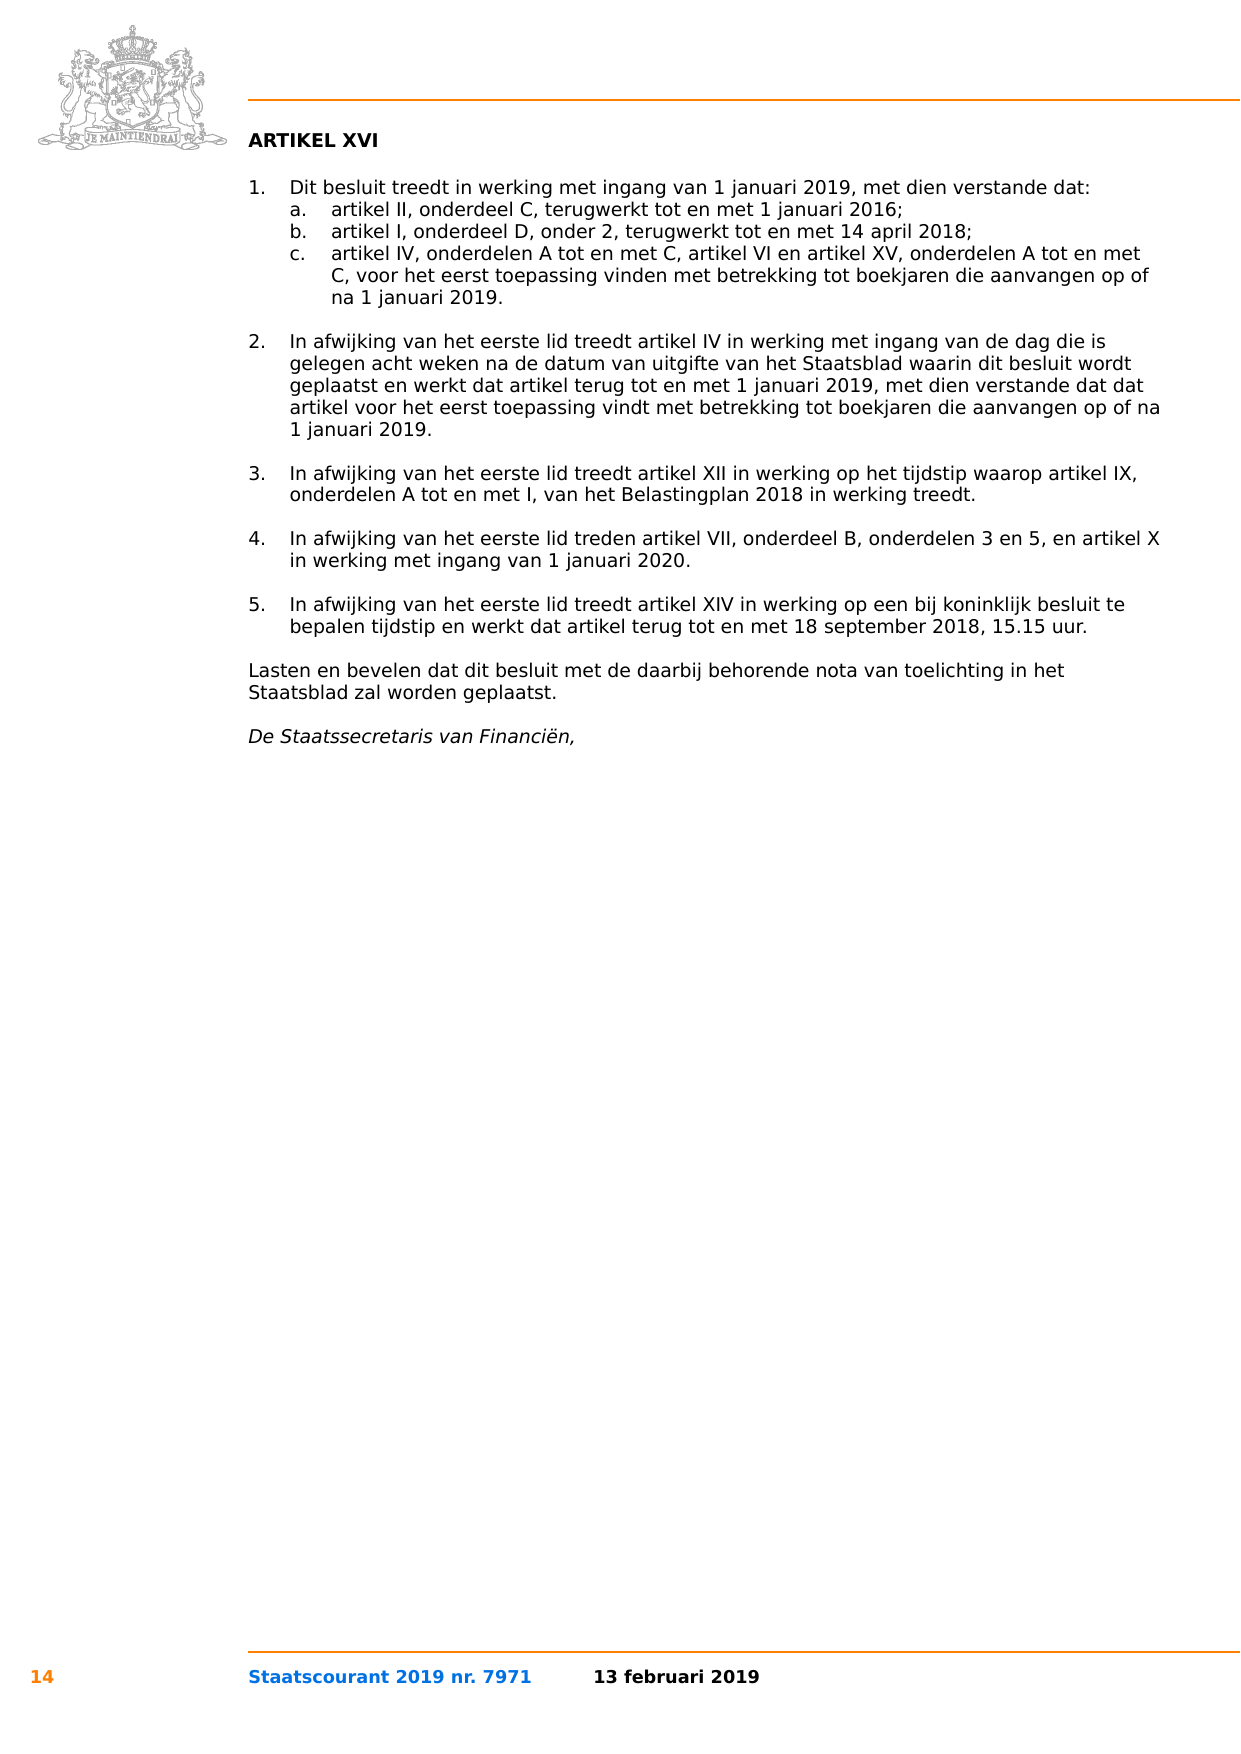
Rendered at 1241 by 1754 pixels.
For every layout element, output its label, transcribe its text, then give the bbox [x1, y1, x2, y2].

text Lasten en bevelen dat dit besluit met de daarbij behorende nota van toelichting in het Staatsblad zal worden geplaatst. [248, 660, 1163, 704]
text a. artikel II, onderdeel C, terugwerkt tot en met 1 januari 2016; [289, 199, 1163, 221]
subtitle ARTIKEL XVI [248, 130, 1163, 152]
text De Staatssecretaris van Financiën, [248, 726, 1163, 748]
text 1. Dit besluit treedt in werking met ingang van 1 januari 2019, met dien verstande dat: [248, 177, 1163, 199]
text c. artikel IV, onderdelen A tot en met C, artikel VI en artikel XV, onderdelen A tot en met C, voor het eerst toepassing vinden met betrekking tot boekjaren die aanvangen op of na 1 januari 2019. [289, 243, 1163, 309]
text 4. In afwijking van het eerste lid treden artikel VII, onderdeel B, onderdelen 3 en 5, en artikel X in werking met ingang van 1 januari 2020. [248, 528, 1163, 572]
text b. artikel I, onderdeel D, onder 2, terugwerkt tot en met 14 april 2018; [289, 221, 1163, 243]
text 5. In afwijking van het eerste lid treedt artikel XIV in werking op een bij koninklijk besluit te bepalen tijdstip en werkt dat artikel terug tot en met 18 september 2018, 15.15 uur. [248, 594, 1163, 638]
text 3. In afwijking van het eerste lid treedt artikel XII in werking op het tijdstip waarop artikel IX, onderdelen A tot en met I, van het Belastingplan 2018 in werking treedt. [248, 462, 1163, 506]
picture [38, 25, 227, 150]
text 2. In afwijking van het eerste lid treedt artikel IV in werking met ingang van de dag die is gelegen acht weken na de datum van uitgifte van het Staatsblad waarin dit besluit wordt geplaatst en werkt dat artikel terug tot en met 1 januari 2019, met dien verstande dat dat artikel voor het eerst toepassing vindt met betrekking tot boekjaren die aanvangen op of na 1 januari 2019. [248, 331, 1163, 441]
